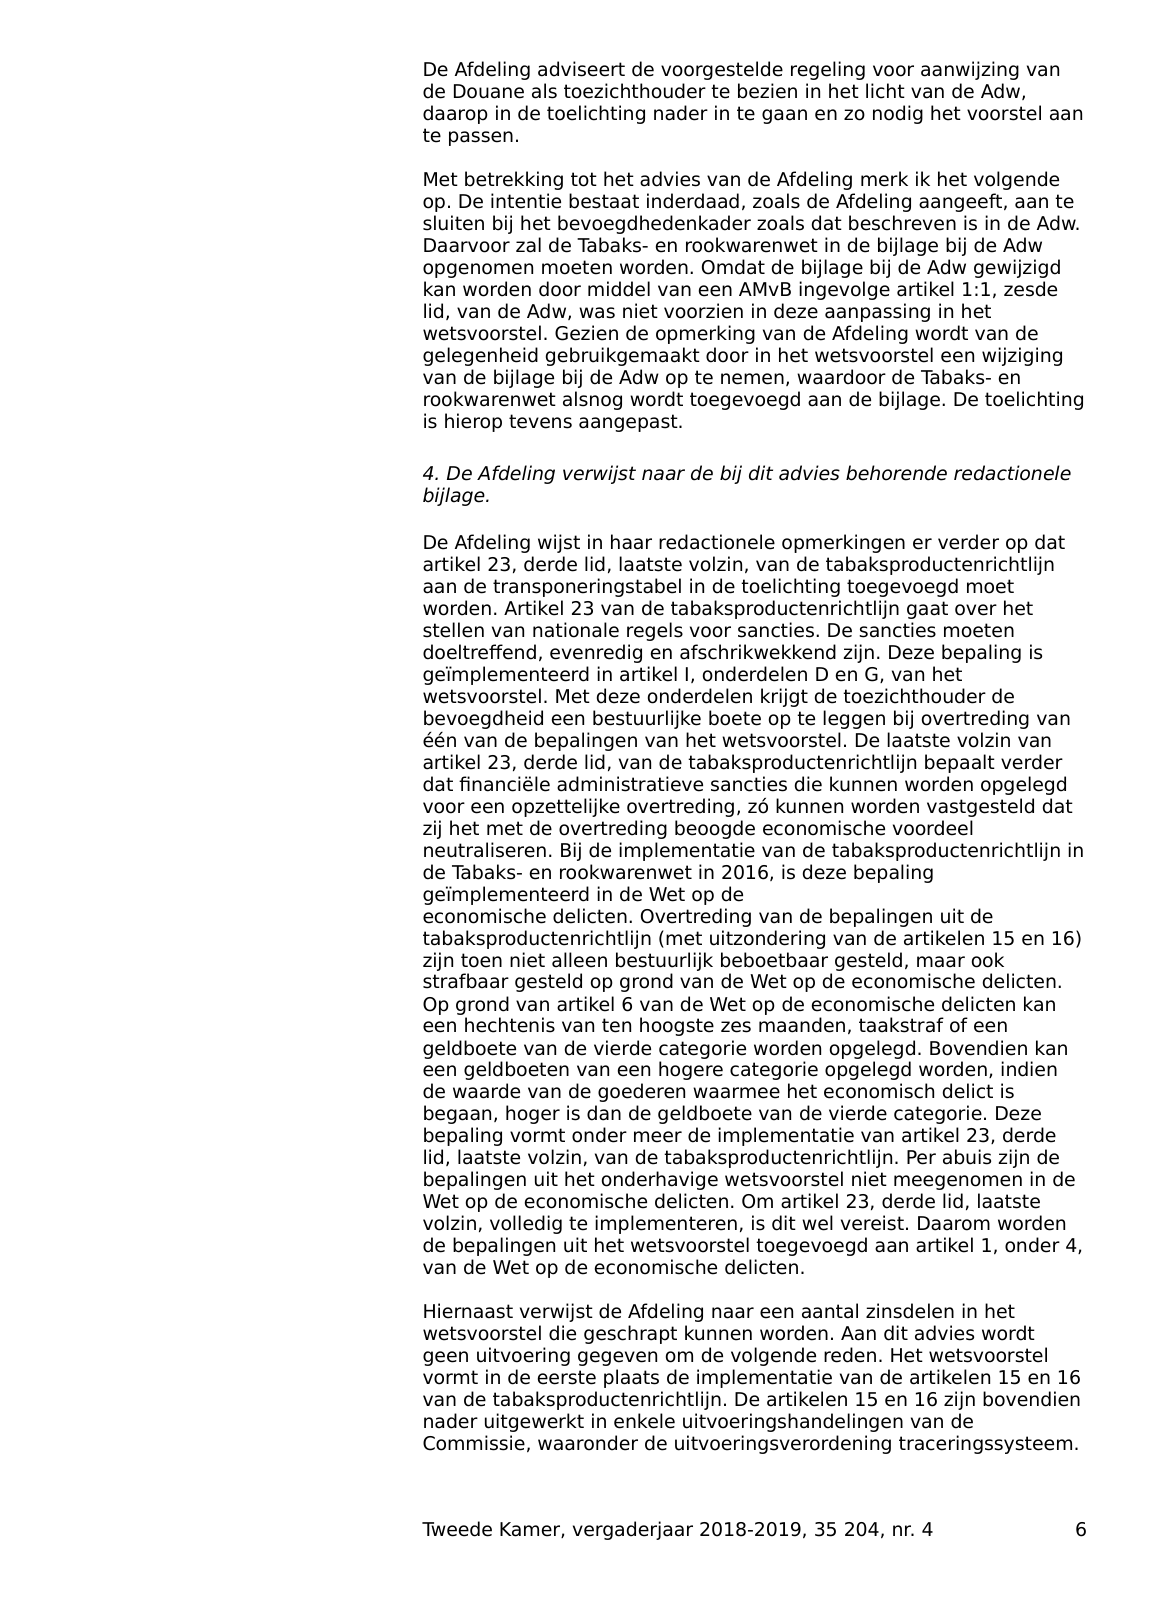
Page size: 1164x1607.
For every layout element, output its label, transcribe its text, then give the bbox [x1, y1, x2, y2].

text De Afdeling adviseert de voorgestelde regeling voor aanwijzing van de Douane als toezichthouder te bezien in het licht van de Adw, daarop in de toelichting nader in te gaan en zo nodig het voorstel aan te passen. [422, 59, 1087, 147]
subtitle 4. De Afdeling verwijst naar de bij dit advies behorende redactionele bijlage. [422, 463, 1087, 507]
text economische delicten. Overtreding van de bepalingen uit de [422, 906, 1087, 927]
text tabaksproductenrichtlijn (met uitzondering van de artikelen 15 en 16) zijn toen niet alleen bestuurlijk beboetbaar gesteld, maar ook strafbaar gesteld op grond van de Wet op de economische delicten. Op grond van artikel 6 van de Wet op de economische delicten kan een hechtenis van ten hoogste zes maanden, taakstraf of een geldboete van de vierde categorie worden opgelegd. Bovendien kan een geldboeten van een hogere categorie opgelegd worden, indien de waarde van de goederen waarmee het economisch delict is begaan, hoger is dan de geldboete van de vierde categorie. Deze bepaling vormt onder meer de implementatie van artikel 23, derde lid, laatste volzin, van de tabaksproductenrichtlijn. Per abuis zijn de bepalingen uit het onderhavige wetsvoorstel niet meegenomen in de Wet op de economische delicten. Om artikel 23, derde lid, laatste volzin, volledig te implementeren, is dit wel vereist. Daarom worden de bepalingen uit het wetsvoorstel toegevoegd aan artikel 1, onder 4, van de Wet op de economische delicten. [422, 927, 1087, 1279]
text De Afdeling wijst in haar redactionele opmerkingen er verder op dat artikel 23, derde lid, laatste volzin, van de tabaksproductenrichtlijn aan de transponeringstabel in de toelichting toegevoegd moet worden. Artikel 23 van de tabaksproductenrichtlijn gaat over het stellen van nationale regels voor sancties. De sancties moeten doeltreffend, evenredig en afschrikwekkend zijn. Deze bepaling is geïmplementeerd in artikel I, onderdelen D en G, van het wetsvoorstel. Met deze onderdelen krijgt de toezichthouder de bevoegdheid een bestuurlijke boete op te leggen bij overtreding van één van de bepalingen van het wetsvoorstel. De laatste volzin van artikel 23, derde lid, van de tabaksproductenrichtlijn bepaalt verder dat financiële administratieve sancties die kunnen worden opgelegd voor een opzettelijke overtreding, zó kunnen worden vastgesteld dat zij het met de overtreding beoogde economische voordeel neutraliseren. Bij de implementatie van de tabaksproductenrichtlijn in de Tabaks- en rookwarenwet in 2016, is deze bepaling geïmplementeerd in de Wet op de [422, 532, 1087, 906]
text Met betrekking tot het advies van de Afdeling merk ik het volgende op. De intentie bestaat inderdaad, zoals de Afdeling aangeeft, aan te sluiten bij het bevoegdhedenkader zoals dat beschreven is in de Adw. Daarvoor zal de Tabaks- en rookwarenwet in de bijlage bij de Adw opgenomen moeten worden. Omdat de bijlage bij de Adw gewijzigd kan worden door middel van een AMvB ingevolge artikel 1:1, zesde lid, van de Adw, was niet voorzien in deze aanpassing in het wetsvoorstel. Gezien de opmerking van de Afdeling wordt van de gelegenheid gebruikgemaakt door in het wetsvoorstel een wijziging van de bijlage bij de Adw op te nemen, waardoor de Tabaks- en rookwarenwet alsnog wordt toegevoegd aan de bijlage. De toelichting is hierop tevens aangepast. [422, 169, 1087, 433]
text Hiernaast verwijst de Afdeling naar een aantal zinsdelen in het wetsvoorstel die geschrapt kunnen worden. Aan dit advies wordt geen uitvoering gegeven om de volgende reden. Het wetsvoorstel vormt in de eerste plaats de implementatie van de artikelen 15 en 16 van de tabaksproductenrichtlijn. De artikelen 15 en 16 zijn bovendien nader uitgewerkt in enkele uitvoeringshandelingen van de Commissie, waaronder de uitvoeringsverordening traceringssysteem. [422, 1301, 1087, 1455]
